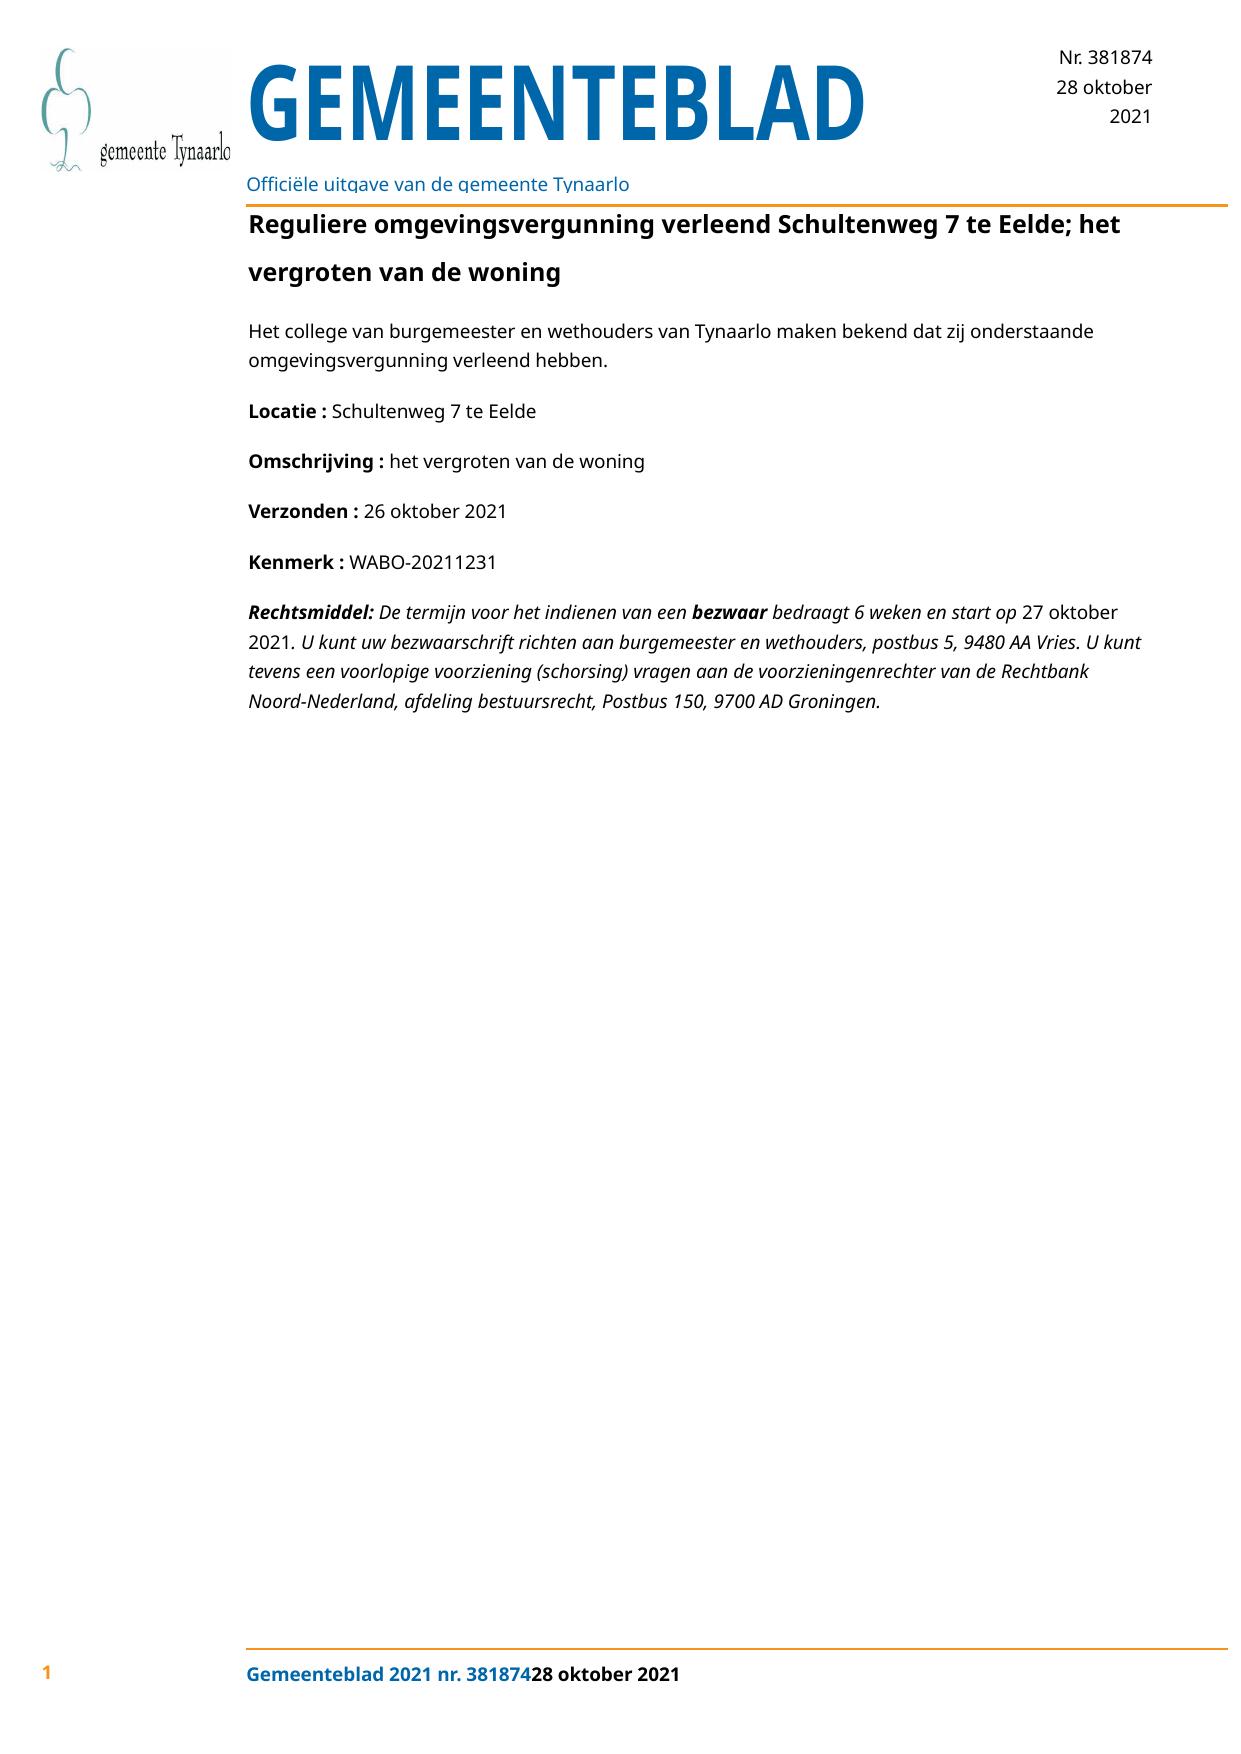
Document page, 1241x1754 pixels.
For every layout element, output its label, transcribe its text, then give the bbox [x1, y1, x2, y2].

text Reguliere omgevingsvergunning verleend Schultenweg 7 te Eelde; het vergroten van de woning [248, 207, 1152, 288]
text Omschrijving : het vergroten van de woning [248, 448, 1152, 474]
text Verzonden : 26 oktober 2021 [248, 499, 1152, 524]
text Rechtsmiddel: De termijn voor het indienen van een bezwaar bedraagt 6 weken en start op 27 oktober 2021. U kunt uw bezwaarschrift richten aan burgemeester en wethouders, postbus 5, 9480 AA Vries. U kunt tevens een voorlopige voorziening (schorsing) vragen aan de voorzieningenrechter van de Rechtbank Noord-Nederland, afdeling bestuursrecht, Postbus 150, 9700 AD Groningen. [248, 599, 1152, 714]
text Kenmerk : WABO-20211231 [248, 549, 1152, 575]
text Het college van burgemeester en wethouders van Tynaarlo maken bekend dat zij onderstaande omgevingsvergunning verleend hebben. [248, 318, 1152, 373]
picture [41, 47, 231, 172]
text Locatie : Schultenweg 7 te Eelde [248, 398, 1152, 424]
